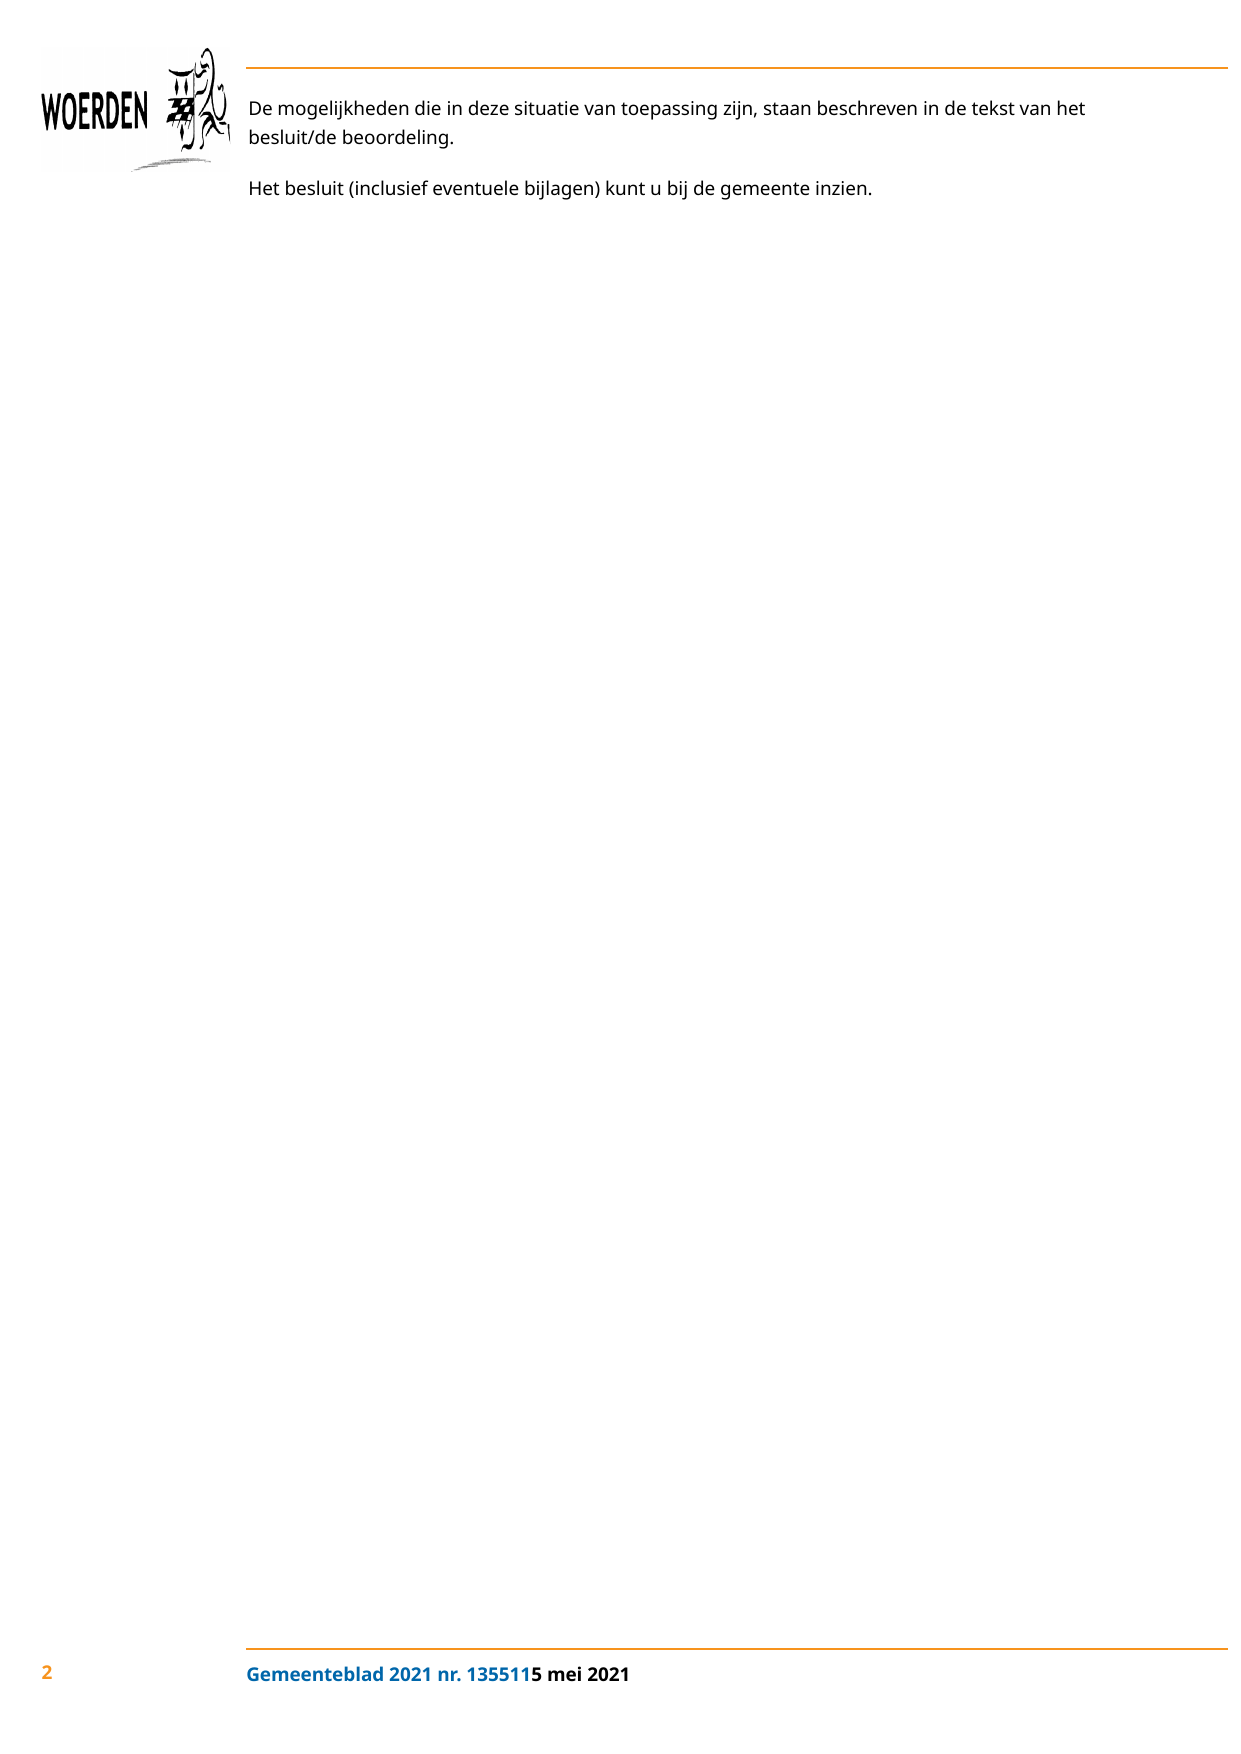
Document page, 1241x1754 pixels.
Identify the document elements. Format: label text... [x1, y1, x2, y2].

text De mogelijkheden die in deze situatie van toepassing zijn, staan beschreven in de tekst van het besluit/de beoordeling. [248, 95, 1152, 150]
text Het besluit (inclusief eventuele bijlagen) kunt u bij de gemeente inzien. [248, 175, 1152, 201]
picture [41, 47, 231, 172]
